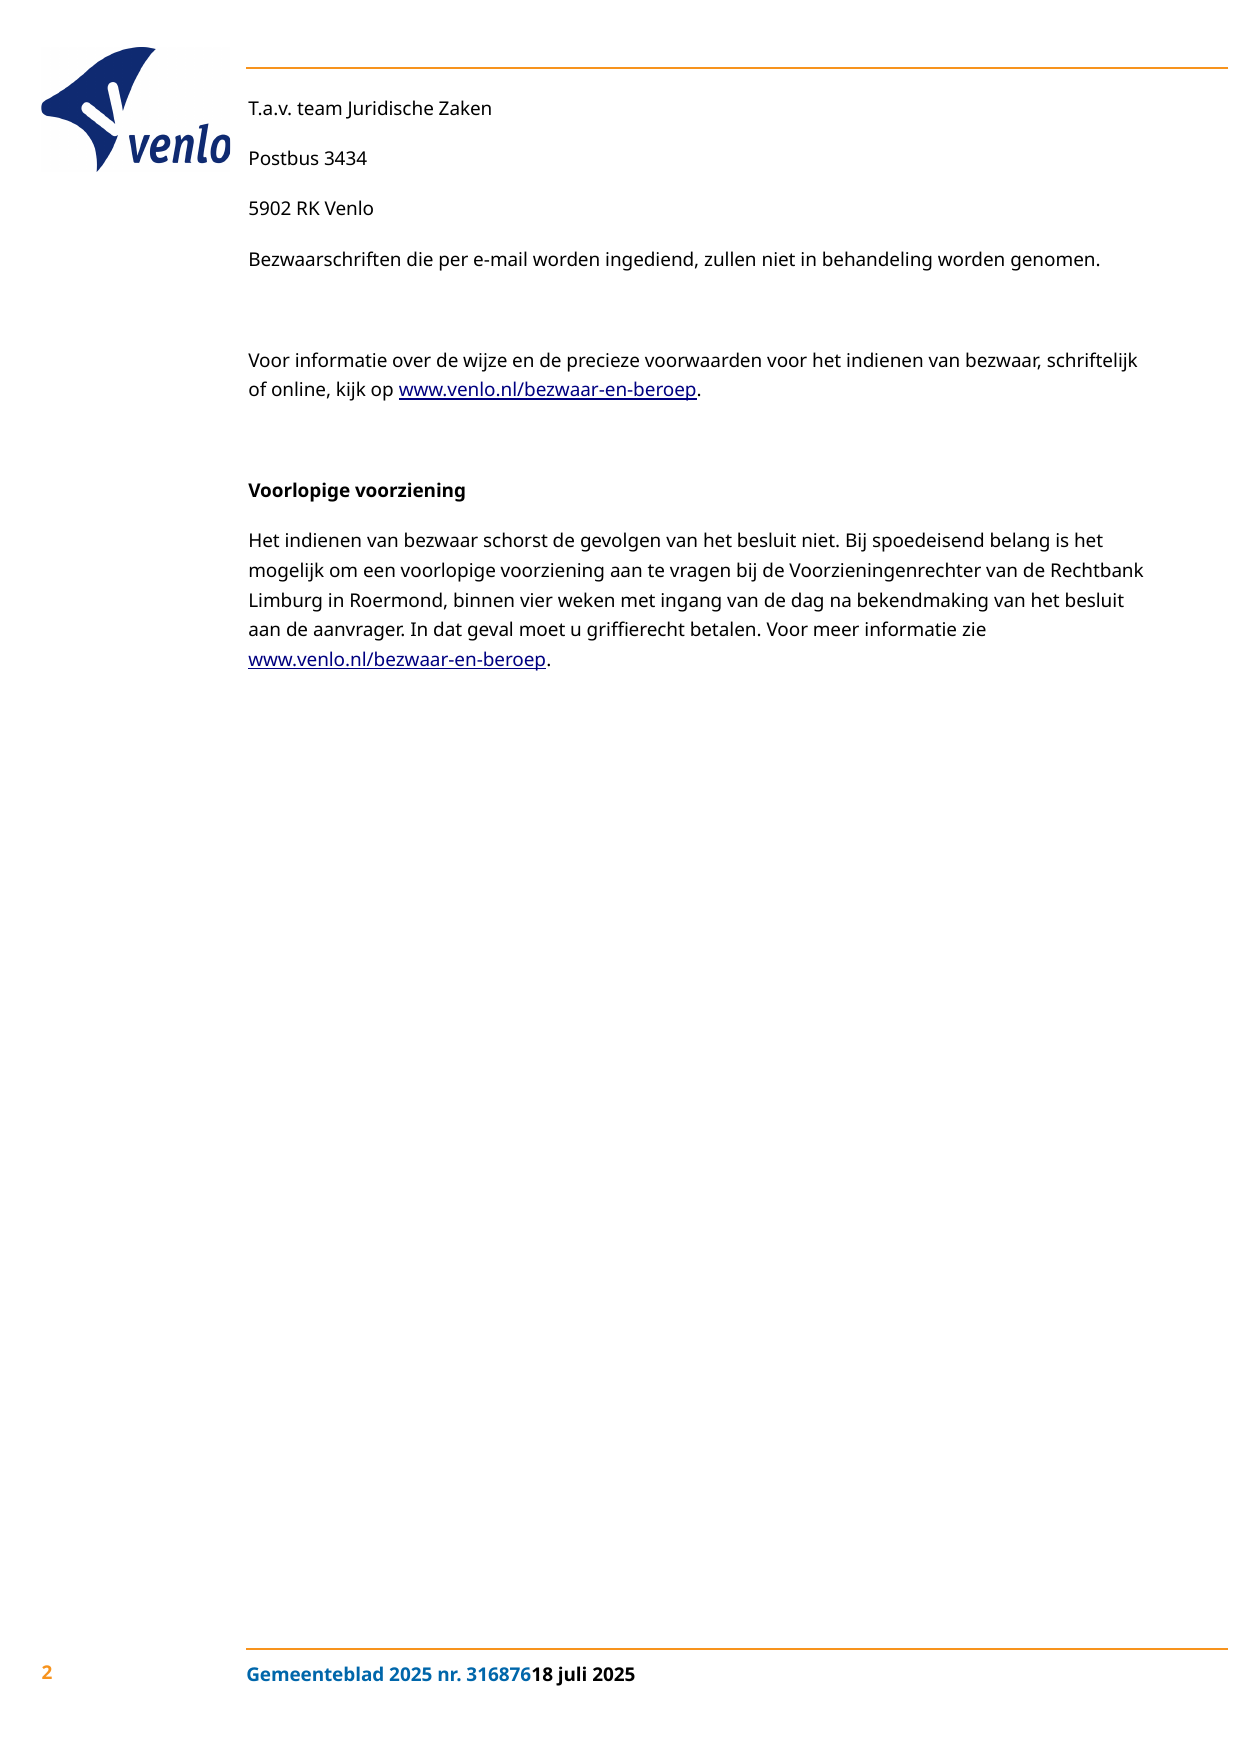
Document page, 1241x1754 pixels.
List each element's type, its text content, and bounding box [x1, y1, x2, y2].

text Het indienen van bezwaar schorst de gevolgen van het besluit niet. Bij spoedeisend belang is het mogelijk om een voorlopige voorziening aan te vragen bij de Voorzieningenrechter van de Rechtbank Limburg in Roermond, binnen vier weken met ingang van de dag na bekendmaking van het besluit aan de aanvrager. In dat geval moet u griffierecht betalen. Voor meer informatie zie www.venlo.nl/bezwaar-en-beroep. [248, 528, 1152, 672]
picture [41, 47, 231, 172]
text T.a.v. team Juridische Zaken [248, 95, 1152, 121]
text Postbus 3434 [248, 145, 1152, 171]
text 5902 RK Venlo [248, 196, 1152, 221]
text Voorlopige voorziening [248, 477, 1152, 503]
text Bezwaarschriften die per e-mail worden ingediend, zullen niet in behandeling worden genomen. [248, 246, 1152, 272]
text Voor informatie over de wijze en de precieze voorwaarden voor het indienen van bezwaar, schriftelijk of online, kijk op www.venlo.nl/bezwaar-en-beroep. [248, 347, 1152, 402]
